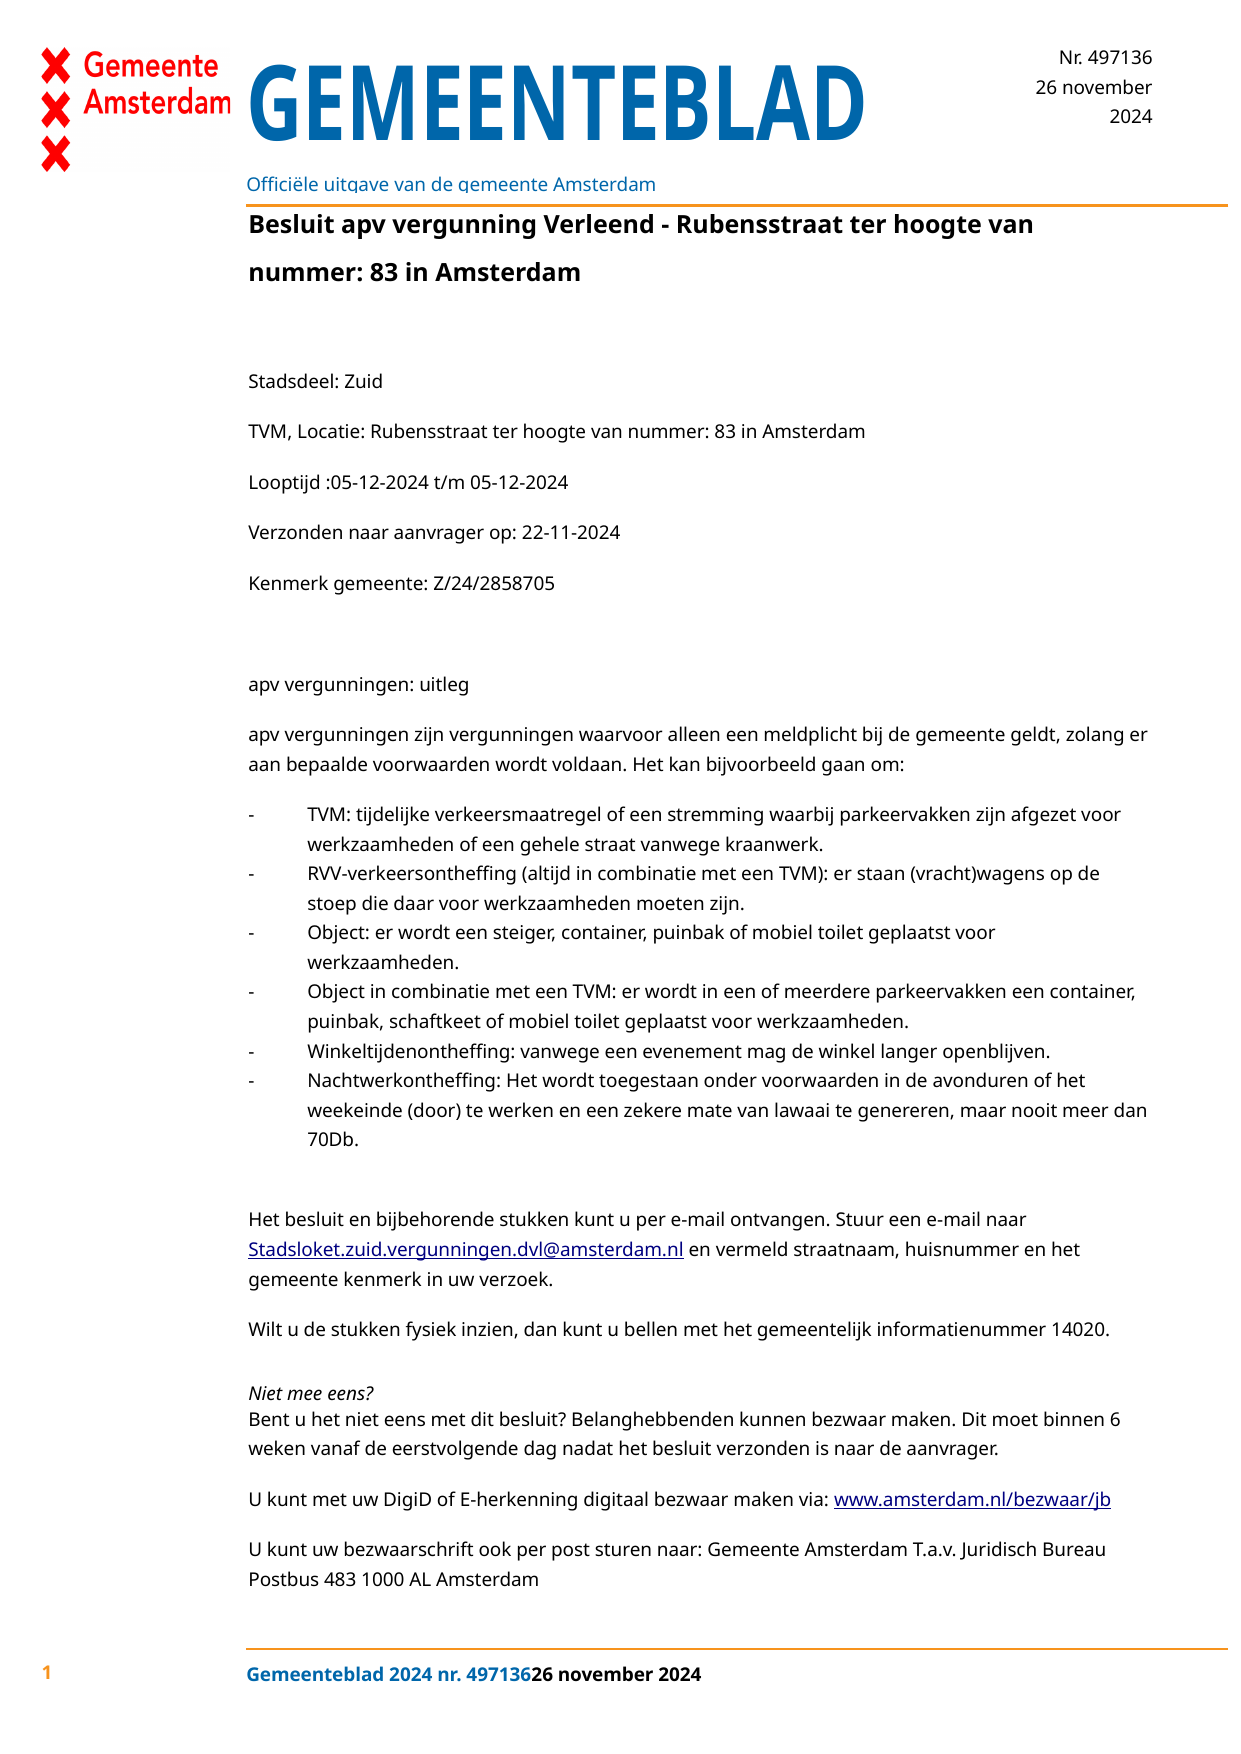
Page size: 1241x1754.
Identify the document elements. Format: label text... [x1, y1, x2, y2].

list Object in combinatie met een TVM: er wordt in een of meerdere parkeervakken een container, puinbak, schaftkeet of mobiel toilet geplaatst voor werkzaamheden. [248, 979, 1152, 1034]
list TVM: tijdelijke verkeersmaatregel of een stremming waarbij parkeervakken zijn afgezet voor werkzaamheden of een gehele straat vanwege kraanwerk. [248, 801, 1152, 857]
picture [41, 47, 231, 172]
text Het besluit en bijbehorende stukken kunt u per e-mail ontvangen. Stuur een e-mail naar Stadsloket.zuid.vergunningen.dvl@amsterdam.nl en vermeld straatnaam, huisnummer en het gemeente kenmerk in uw verzoek. [248, 1207, 1152, 1292]
text U kunt met uw DigiD of E-herkenning digitaal bezwaar maken via: www.amsterdam.nl/bezwaar/jb [248, 1486, 1152, 1512]
text Wilt u de stukken fysiek inzien, dan kunt u bellen met het gemeentelijk informatienummer 14020. [248, 1316, 1152, 1342]
text apv vergunningen zijn vergunningen waarvoor alleen een meldplicht bij de gemeente geldt, zolang er aan bepaalde voorwaarden wordt voldaan. Het kan bijvoorbeeld gaan om: [248, 721, 1152, 777]
text Kenmerk gemeente: Z/24/2858705 [248, 570, 1152, 596]
text U kunt uw bezwaarschrift ook per post sturen naar: Gemeente Amsterdam T.a.v. Juridisch Bureau Postbus 483 1000 AL Amsterdam [248, 1536, 1152, 1592]
text Besluit apv vergunning Verleend - Rubensstraat ter hoogte van nummer: 83 in Amsterdam [248, 207, 1152, 288]
list RVV-verkeersontheffing (altijd in combinatie met een TVM): er staan (vracht)wagens op de stoep die daar voor werkzaamheden moeten zijn. [248, 860, 1152, 916]
list Winkeltijdenontheffing: vanwege een evenement mag de winkel langer openblijven. [248, 1038, 1152, 1064]
text TVM, Locatie: Rubensstraat ter hoogte van nummer: 83 in Amsterdam [248, 419, 1152, 444]
text apv vergunningen: uitleg [248, 671, 1152, 697]
list Nachtwerkontheffing: Het wordt toegestaan onder voorwaarden in de avonduren of het weekeinde (door) te werken en een zekere mate van lawaai te genereren, maar nooit meer dan 70Db. [248, 1067, 1152, 1152]
text Bent u het niet eens met dit besluit? Belanghebbenden kunnen bezwaar maken. Dit moet binnen 6 weken vanaf de eerstvolgende dag nadat het besluit verzonden is naar de aanvrager. [248, 1406, 1152, 1461]
text Verzonden naar aanvrager op: 22-11-2024 [248, 519, 1152, 545]
text Looptijd :05-12-2024 t/m 05-12-2024 [248, 469, 1152, 495]
list Object: er wordt een steiger, container, puinbak of mobiel toilet geplaatst voor werkzaamheden. [248, 919, 1152, 975]
text Niet mee eens? [248, 1380, 1152, 1406]
text Stadsdeel: Zuid [248, 368, 1152, 394]
